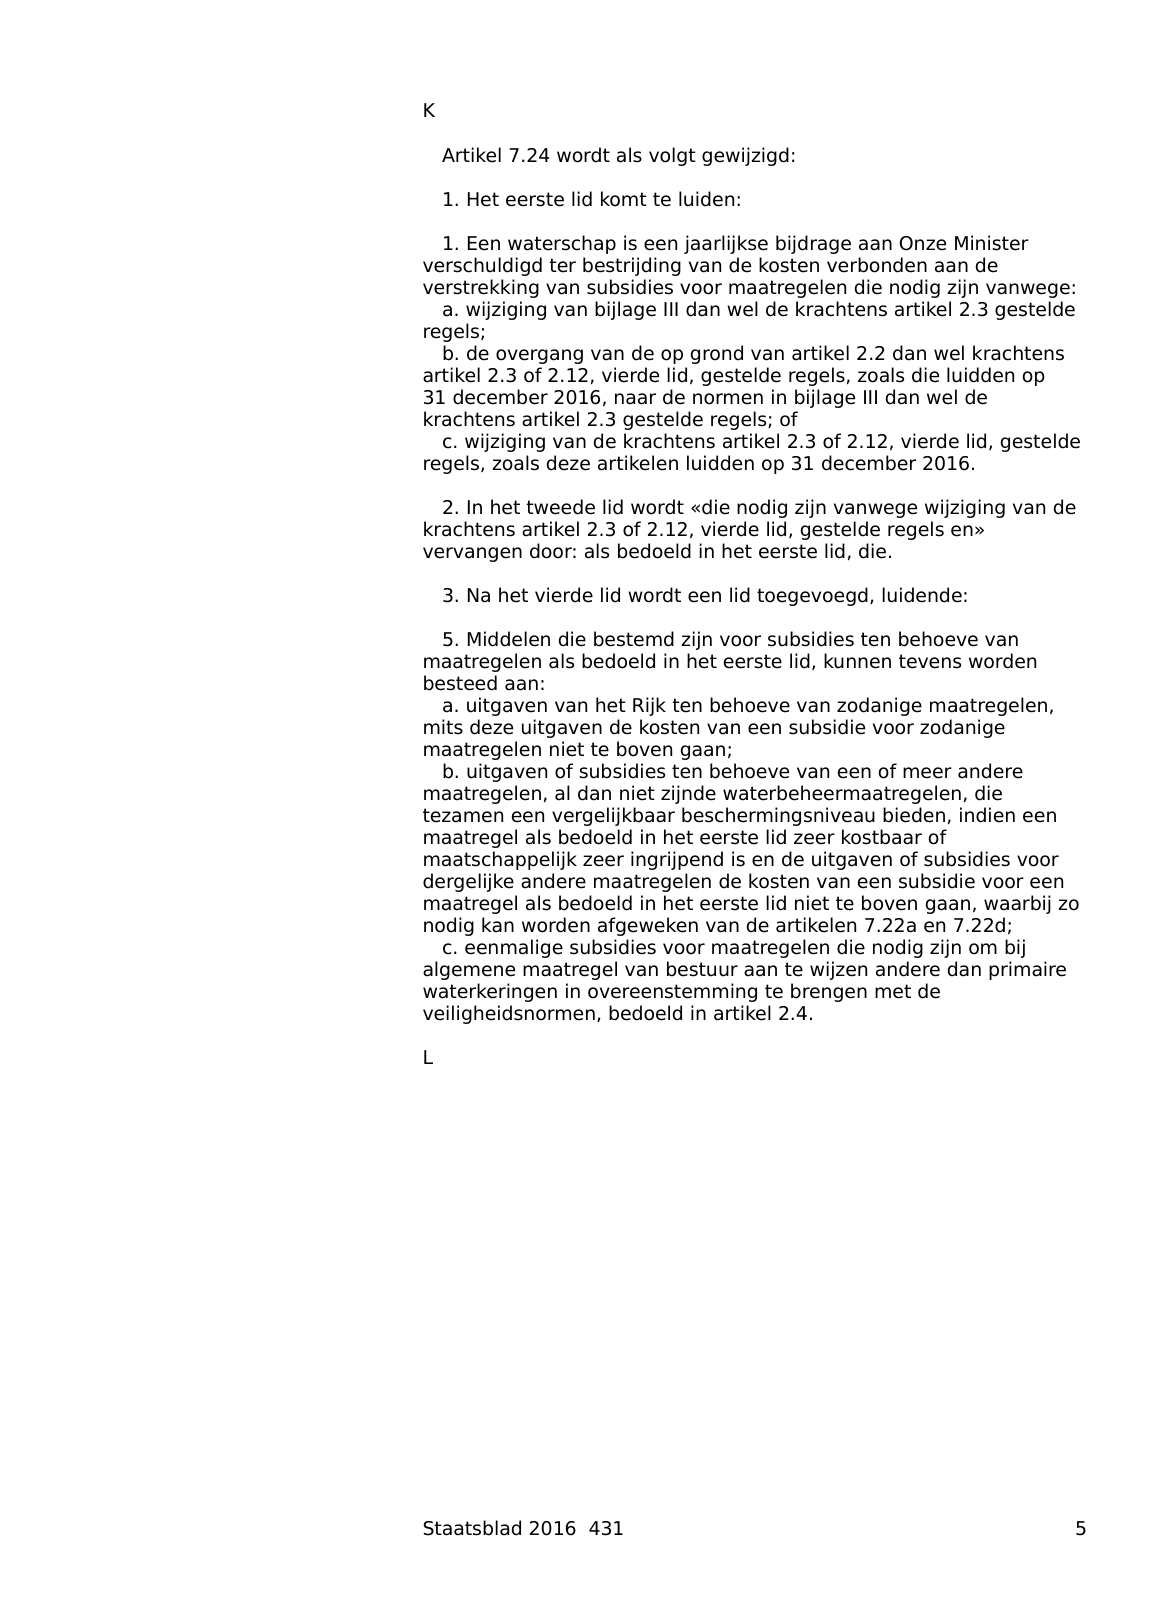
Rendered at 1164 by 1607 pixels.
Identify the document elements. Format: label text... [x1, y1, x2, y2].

text a. uitgaven van het Rijk ten behoeve van zodanige maatregelen, mits deze uitgaven de kosten van een subsidie voor zodanige maatregelen niet te boven gaan; [422, 695, 1087, 761]
text Artikel 7.24 wordt als volgt gewijzigd: [422, 144, 1087, 167]
text 1. Een waterschap is een jaarlijkse bijdrage aan Onze Minister verschuldigd ter bestrijding van de kosten verbonden aan de verstrekking van subsidies voor maatregelen die nodig zijn vanwege: [422, 233, 1087, 299]
text K [422, 100, 1087, 122]
text L [422, 1047, 1087, 1069]
text c. eenmalige subsidies voor maatregelen die nodig zijn om bij algemene maatregel van bestuur aan te wijzen andere dan primaire waterkeringen in overeenstemming te brengen met de veiligheidsnormen, bedoeld in artikel 2.4. [422, 937, 1087, 1025]
text 1. Het eerste lid komt te luiden: [422, 189, 1087, 211]
text 3. Na het vierde lid wordt een lid toegevoegd, luidende: [422, 585, 1087, 607]
text c. wijziging van de krachtens artikel 2.3 of 2.12, vierde lid, gestelde regels, zoals deze artikelen luidden op 31 december 2016. [422, 431, 1087, 475]
text b. uitgaven of subsidies ten behoeve van een of meer andere maatregelen, al dan niet zijnde waterbeheermaatregelen, die tezamen een vergelijkbaar beschermingsniveau bieden, indien een maatregel als bedoeld in het eerste lid zeer kostbaar of maatschappelijk zeer ingrijpend is en de uitgaven of subsidies voor dergelijke andere maatregelen de kosten van een subsidie voor een maatregel als bedoeld in het eerste lid niet te boven gaan, waarbij zo nodig kan worden afgeweken van de artikelen 7.22a en 7.22d; [422, 761, 1087, 937]
text b. de overgang van de op grond van artikel 2.2 dan wel krachtens artikel 2.3 of 2.12, vierde lid, gestelde regels, zoals die luidden op 31 december 2016, naar de normen in bijlage III dan wel de krachtens artikel 2.3 gestelde regels; of [422, 343, 1087, 431]
text 2. In het tweede lid wordt «die nodig zijn vanwege wijziging van de krachtens artikel 2.3 of 2.12, vierde lid, gestelde regels en» vervangen door: als bedoeld in het eerste lid, die. [422, 497, 1087, 563]
text 5. Middelen die bestemd zijn voor subsidies ten behoeve van maatregelen als bedoeld in het eerste lid, kunnen tevens worden besteed aan: [422, 629, 1087, 695]
text a. wijziging van bijlage III dan wel de krachtens artikel 2.3 gestelde regels; [422, 299, 1087, 343]
